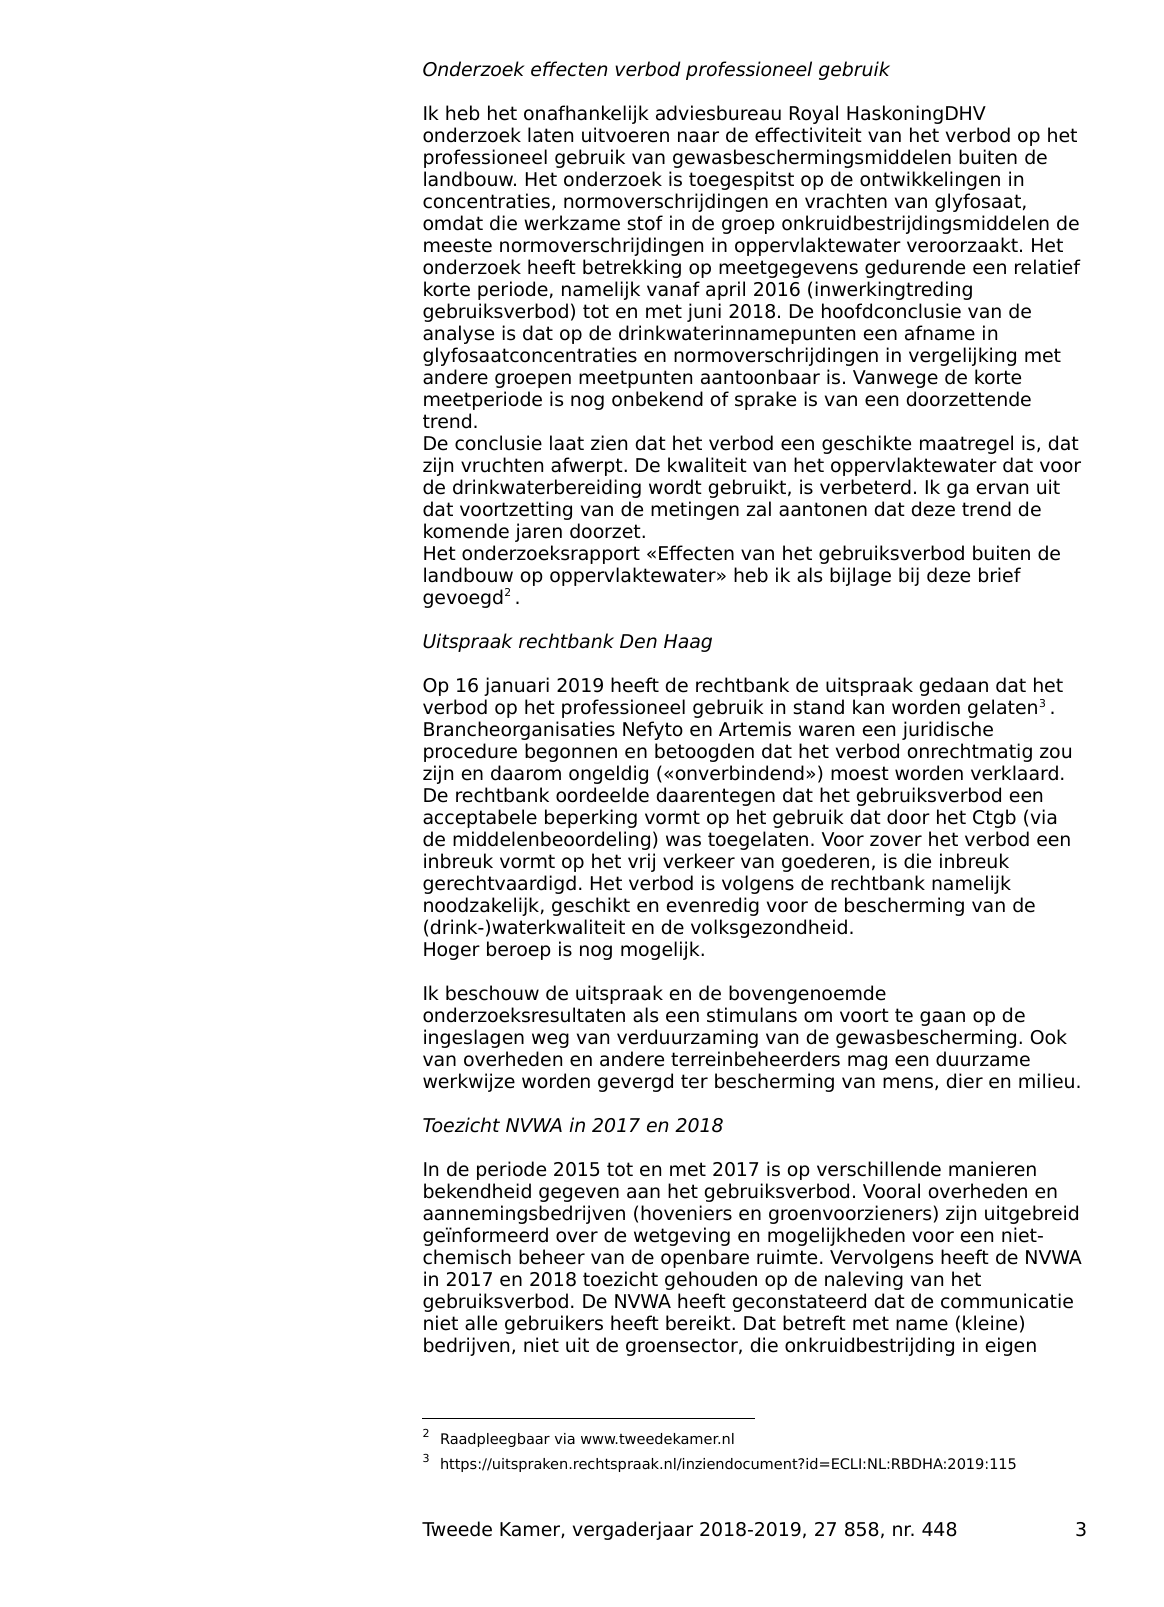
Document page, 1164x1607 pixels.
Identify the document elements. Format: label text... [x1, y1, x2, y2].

subtitle Uitspraak rechtbank Den Haag [422, 631, 1087, 653]
text Ik beschouw de uitspraak en de bovengenoemde onderzoeksresultaten als een stimulans om voort te gaan op de ingeslagen weg van verduurzaming van de gewasbescherming. Ook van overheden en andere terreinbeheerders mag een duurzame werkwijze worden gevergd ter bescherming van mens, dier en milieu. [422, 983, 1087, 1093]
subtitle Toezicht NVWA in 2017 en 2018 [422, 1115, 1087, 1137]
text Op 16 januari 2019 heeft de rechtbank de uitspraak gedaan dat het verbod op het professioneel gebruik in stand kan worden gelaten. Brancheorganisaties Nefyto en Artemis waren een juridische procedure begonnen en betoogden dat het verbod onrechtmatig zou zijn en daarom ongeldig («onverbindend») moest worden verklaard. De rechtbank oordeelde daarentegen dat het gebruiksverbod een acceptabele beperking vormt op het gebruik dat door het Ctgb (via de middelenbeoordeling) was toegelaten. Voor zover het verbod een inbreuk vormt op het vrij verkeer van goederen, is die inbreuk gerechtvaardigd. Het verbod is volgens de rechtbank namelijk noodzakelijk, geschikt en evenredig voor de bescherming van de (drink-)waterkwaliteit en de volksgezondheid. [422, 675, 1087, 939]
text https://uitspraken.rechtspraak.nl/inziendocument?id=ECLI:NL:RBDHA:2019:115 [422, 1452, 1087, 1474]
text Het onderzoeksrapport «Effecten van het gebruiksverbod buiten de landbouw op oppervlaktewater» heb ik als bijlage bij deze brief gevoegd. [422, 543, 1087, 609]
subtitle Onderzoek effecten verbod professioneel gebruik [422, 59, 1087, 81]
text Hoger beroep is nog mogelijk. [422, 939, 1087, 961]
text In de periode 2015 tot en met 2017 is op verschillende manieren bekendheid gegeven aan het gebruiksverbod. Vooral overheden en aannemingsbedrijven (hoveniers en groenvoorzieners) zijn uitgebreid geïnformeerd over de wetgeving en mogelijkheden voor een niet-chemisch beheer van de openbare ruimte. Vervolgens heeft de NVWA in 2017 en 2018 toezicht gehouden op de naleving van het gebruiksverbod. De NVWA heeft geconstateerd dat de communicatie niet alle gebruikers heeft bereikt. Dat betreft met name (kleine) bedrijven, niet uit de groensector, die onkruidbestrijding in eigen [422, 1159, 1087, 1357]
text Raadpleegbaar via www.tweedekamer.nl [422, 1427, 1087, 1449]
text Ik heb het onafhankelijk adviesbureau Royal HaskoningDHV onderzoek laten uitvoeren naar de effectiviteit van het verbod op het professioneel gebruik van gewasbeschermingsmiddelen buiten de landbouw. Het onderzoek is toegespitst op de ontwikkelingen in concentraties, normoverschrijdingen en vrachten van glyfosaat, omdat die werkzame stof in de groep onkruidbestrijdingsmiddelen de meeste normoverschrijdingen in oppervlaktewater veroorzaakt. Het onderzoek heeft betrekking op meetgegevens gedurende een relatief korte periode, namelijk vanaf april 2016 (inwerkingtreding gebruiksverbod) tot en met juni 2018. De hoofdconclusie van de analyse is dat op de drinkwaterinnamepunten een afname in glyfosaatconcentraties en normoverschrijdingen in vergelijking met andere groepen meetpunten aantoonbaar is. Vanwege de korte meetperiode is nog onbekend of sprake is van een doorzettende trend. [422, 103, 1087, 433]
text De conclusie laat zien dat het verbod een geschikte maatregel is, dat zijn vruchten afwerpt. De kwaliteit van het oppervlaktewater dat voor de drinkwaterbereiding wordt gebruikt, is verbeterd. Ik ga ervan uit dat voortzetting van de metingen zal aantonen dat deze trend de komende jaren doorzet. [422, 433, 1087, 543]
